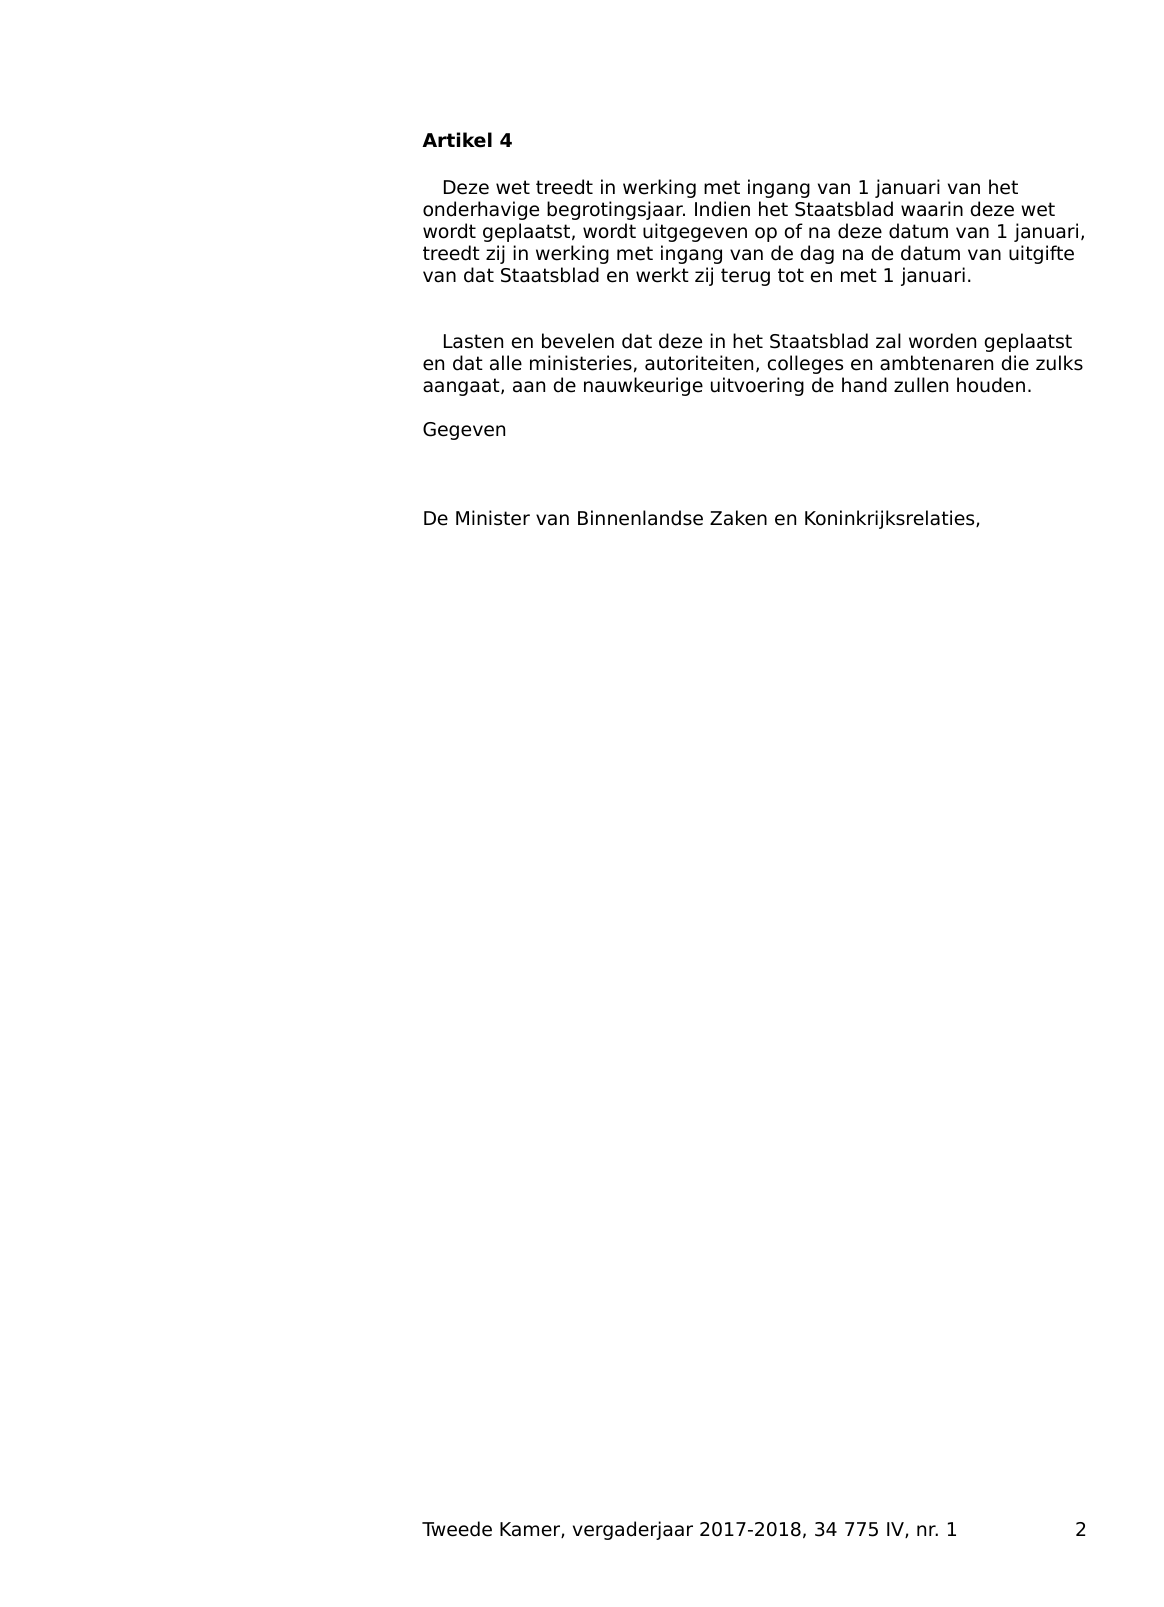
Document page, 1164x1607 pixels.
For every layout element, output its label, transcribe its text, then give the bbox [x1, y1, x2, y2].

text Deze wet treedt in werking met ingang van 1 januari van het onderhavige begrotingsjaar. Indien het Staatsblad waarin deze wet wordt geplaatst, wordt uitgegeven op of na deze datum van 1 januari, treedt zij in werking met ingang van de dag na de datum van uitgifte van dat Staatsblad en werkt zij terug tot en met 1 januari. [422, 177, 1087, 287]
text De Minister van Binnenlandse Zaken en Koninkrijksrelaties, [422, 508, 1087, 530]
text Lasten en bevelen dat deze in het Staatsblad zal worden geplaatst en dat alle ministeries, autoriteiten, colleges en ambtenaren die zulks aangaat, aan de nauwkeurige uitvoering de hand zullen houden. [422, 331, 1087, 397]
text Gegeven [422, 419, 1087, 441]
subtitle Artikel 4 [422, 130, 1087, 152]
